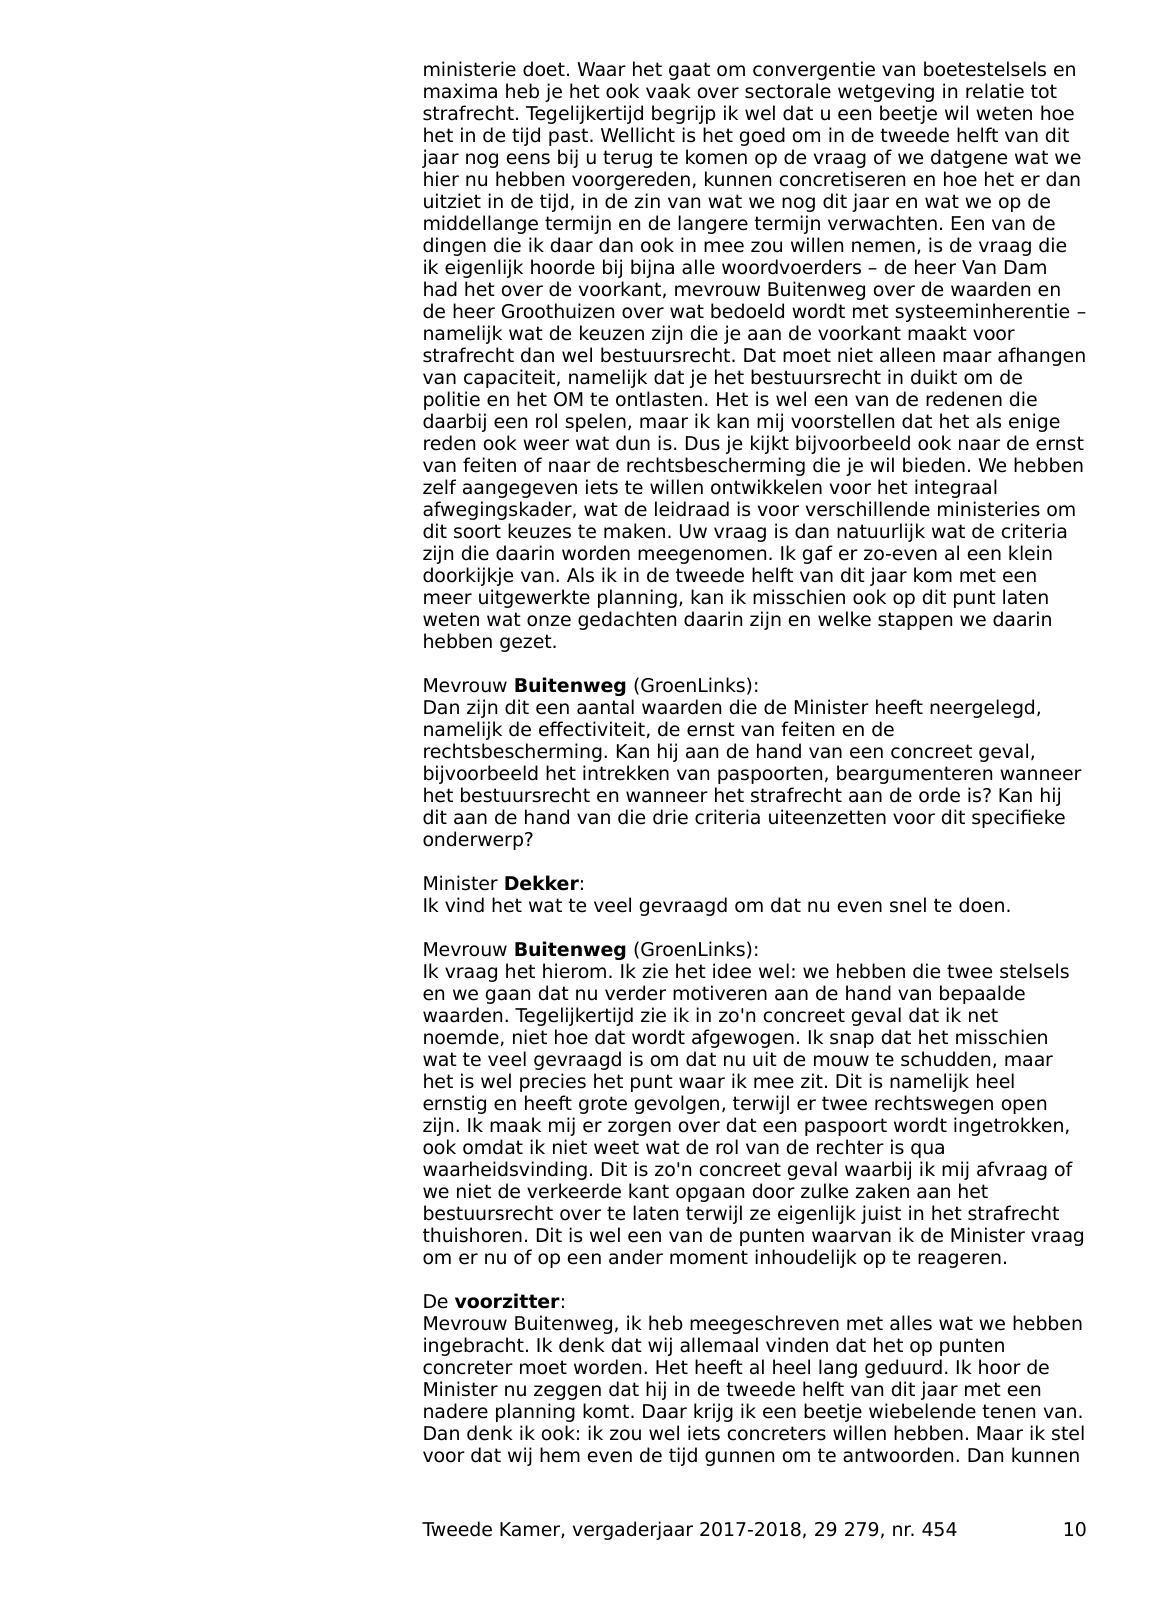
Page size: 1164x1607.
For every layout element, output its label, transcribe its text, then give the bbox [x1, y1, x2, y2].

text Ik vraag het hierom. Ik zie het idee wel: we hebben die twee stelsels en we gaan dat nu verder motiveren aan de hand van bepaalde waarden. Tegelijkertijd zie ik in zo'n concreet geval dat ik net noemde, niet hoe dat wordt afgewogen. Ik snap dat het misschien wat te veel gevraagd is om dat nu uit de mouw te schudden, maar het is wel precies het punt waar ik mee zit. Dit is namelijk heel ernstig en heeft grote gevolgen, terwijl er twee rechtswegen open zijn. Ik maak mij er zorgen over dat een paspoort wordt ingetrokken, ook omdat ik niet weet wat de rol van de rechter is qua waarheidsvinding. Dit is zo'n concreet geval waarbij ik mij afvraag of we niet de verkeerde kant opgaan door zulke zaken aan het bestuursrecht over te laten terwijl ze eigenlijk juist in het strafrecht thuishoren. Dit is wel een van de punten waarvan ik de Minister vraag om er nu of op een ander moment inhoudelijk op te reageren. [422, 961, 1087, 1268]
text Ik vind het wat te veel gevraagd om dat nu even snel te doen. [422, 895, 1087, 917]
text Mevrouw Buitenweg (GroenLinks): [422, 675, 1087, 697]
text Dan zijn dit een aantal waarden die de Minister heeft neergelegd, namelijk de effectiviteit, de ernst van feiten en de rechtsbescherming. Kan hij aan de hand van een concreet geval, bijvoorbeeld het intrekken van paspoorten, beargumenteren wanneer het bestuursrecht en wanneer het strafrecht aan de orde is? Kan hij dit aan de hand van die drie criteria uiteenzetten voor dit specifieke onderwerp? [422, 697, 1087, 851]
text ministerie doet. Waar het gaat om convergentie van boetestelsels en maxima heb je het ook vaak over sectorale wetgeving in relatie tot strafrecht. Tegelijkertijd begrijp ik wel dat u een beetje wil weten hoe het in de tijd past. Wellicht is het goed om in de tweede helft van dit jaar nog eens bij u terug te komen op de vraag of we datgene wat we hier nu hebben voorgereden, kunnen concretiseren en hoe het er dan uitziet in de tijd, in de zin van wat we nog dit jaar en wat we op de middellange termijn en de langere termijn verwachten. Een van de dingen die ik daar dan ook in mee zou willen nemen, is de vraag die ik eigenlijk hoorde bij bijna alle woordvoerders – de heer Van Dam had het over de voorkant, mevrouw Buitenweg over de waarden en de heer Groothuizen over wat bedoeld wordt met systeeminherentie – namelijk wat de keuzen zijn die je aan de voorkant maakt voor strafrecht dan wel bestuursrecht. Dat moet niet alleen maar afhangen van capaciteit, namelijk dat je het bestuursrecht in duikt om de politie en het OM te ontlasten. Het is wel een van de redenen die daarbij een rol spelen, maar ik kan mij voorstellen dat het als enige reden ook weer wat dun is. Dus je kijkt bijvoorbeeld ook naar de ernst van feiten of naar de rechtsbescherming die je wil bieden. We hebben zelf aangegeven iets te willen ontwikkelen voor het integraal afwegingskader, wat de leidraad is voor verschillende ministeries om dit soort keuzes te maken. Uw vraag is dan natuurlijk wat de criteria zijn die daarin worden meegenomen. Ik gaf er zo-even al een klein doorkijkje van. Als ik in de tweede helft van dit jaar kom met een meer uitgewerkte planning, kan ik misschien ook op dit punt laten weten wat onze gedachten daarin zijn en welke stappen we daarin hebben gezet. [422, 59, 1087, 652]
text De voorzitter: [422, 1291, 1087, 1313]
text Minister Dekker: [422, 873, 1087, 895]
text Mevrouw Buitenweg, ik heb meegeschreven met alles wat we hebben ingebracht. Ik denk dat wij allemaal vinden dat het op punten concreter moet worden. Het heeft al heel lang geduurd. Ik hoor de Minister nu zeggen dat hij in de tweede helft van dit jaar met een nadere planning komt. Daar krijg ik een beetje wiebelende tenen van. Dan denk ik ook: ik zou wel iets concreters willen hebben. Maar ik stel voor dat wij hem even de tijd gunnen om te antwoorden. Dan kunnen [422, 1313, 1087, 1467]
text Mevrouw Buitenweg (GroenLinks): [422, 939, 1087, 961]
